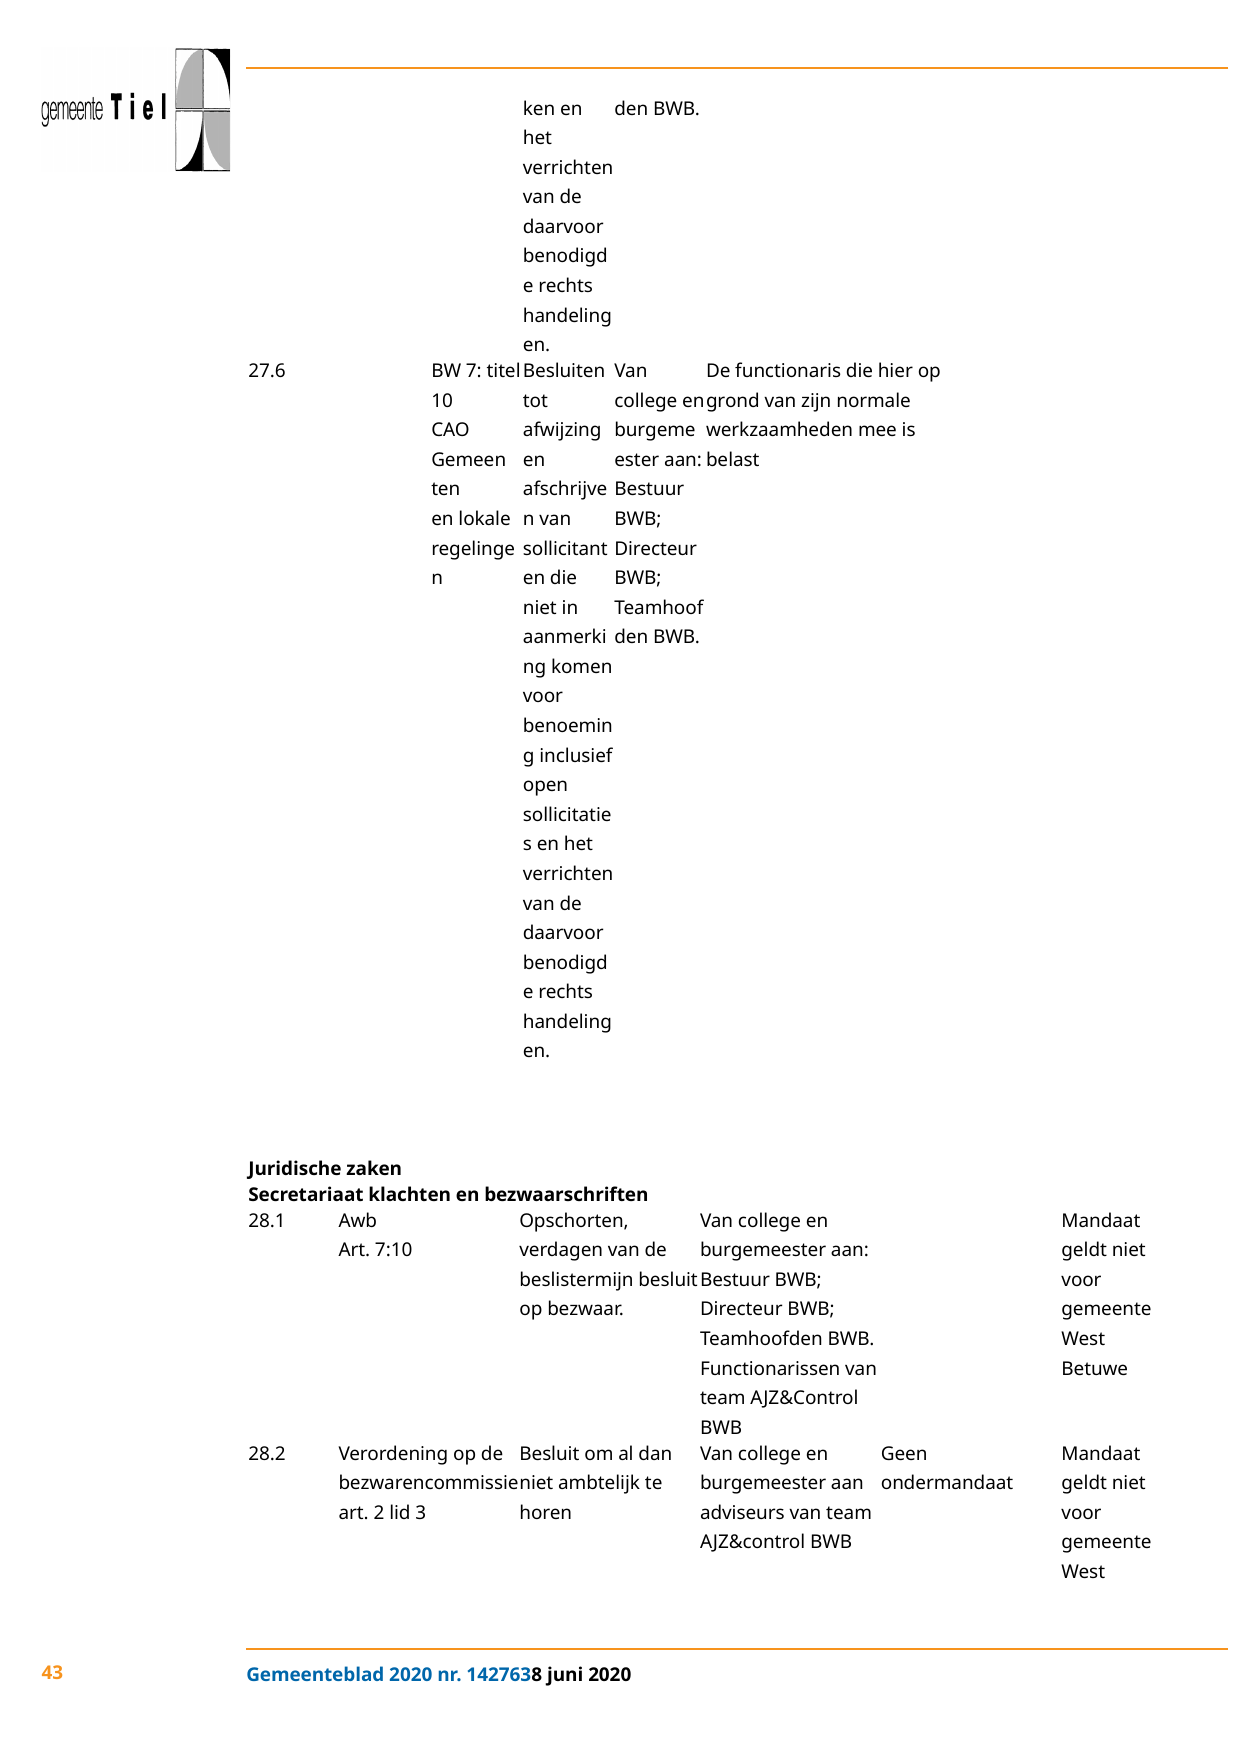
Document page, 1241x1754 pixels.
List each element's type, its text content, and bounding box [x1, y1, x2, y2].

table_cell Opschorten, verdagen van de beslistermijn besluit op bezwaar. [519, 1207, 700, 1440]
table_cell ken en het verrichten van de daarvoor benodigde rechts handelingen. [523, 95, 614, 357]
table_cell [706, 95, 961, 357]
table_cell Geen ondermandaat [881, 1440, 1061, 1584]
table_cell Mandaat geldt niet voor gemeente West Betuwe [1061, 1207, 1152, 1440]
table_cell [431, 95, 523, 357]
table_cell Van college en burgemeester aan: Bestuur BWB; Directeur BWB; Teamhoofden BWB. Functionarissen van team AJZ&Control BWB [700, 1207, 881, 1440]
table_cell Awb Art. 7:10 [338, 1207, 519, 1440]
table_cell [961, 95, 1152, 357]
table_cell [961, 357, 1152, 1093]
table_cell [881, 1207, 1061, 1440]
table_cell 27.6 [248, 357, 431, 1093]
table_cell Van college en burgemeester aan: Bestuur BWB; Directeur BWB; Teamhoofden BWB. [614, 357, 706, 1093]
table_cell [248, 95, 431, 357]
table_cell Besluiten tot afwijzing en afschrijven van sollicitanten die niet in aanmerking komen voor benoeming inclusief open sollicitaties en het verrichten van de daarvoor benodigde rechts handelingen. [523, 357, 614, 1093]
table_cell Secretariaat klachten en bezwaarschriften [248, 1181, 1152, 1207]
table_cell BW 7: titel 10 CAO Gemeen ten en lokale regelingen [431, 357, 523, 1093]
table_cell den BWB. [614, 95, 706, 357]
table_cell Mandaat geldt niet voor gemeente West [1061, 1440, 1152, 1584]
table_cell 28.2 [248, 1440, 338, 1584]
table_cell Verordening op de bezwarencommissie art. 2 lid 3 [338, 1440, 519, 1584]
table_cell 28.1 [248, 1207, 338, 1440]
picture [41, 47, 231, 172]
table_cell De functionaris die hier op grond van zijn normale werkzaamheden mee is belast [706, 357, 961, 1093]
table_cell Besluit om al dan niet ambtelijk te horen [519, 1440, 700, 1584]
table_cell Van college en burgemeester aan adviseurs van team AJZ&control BWB [700, 1440, 881, 1584]
table_header Juridische zaken [248, 1155, 1152, 1181]
